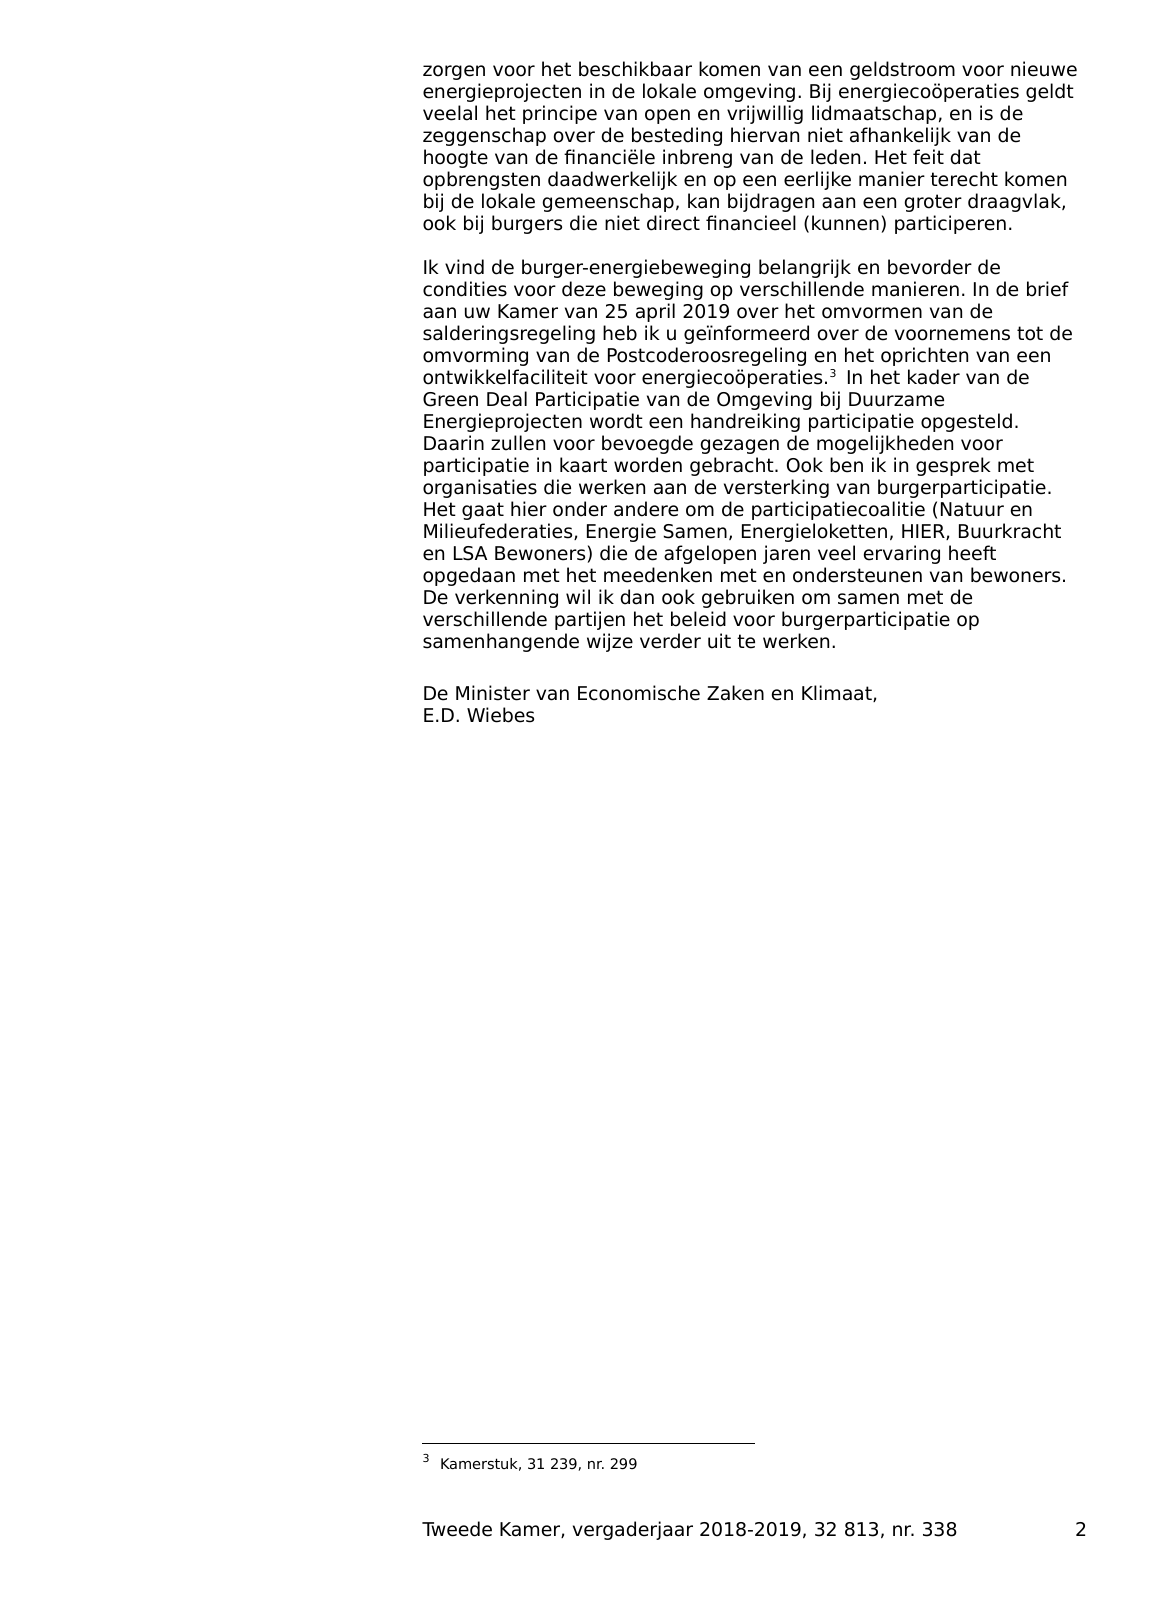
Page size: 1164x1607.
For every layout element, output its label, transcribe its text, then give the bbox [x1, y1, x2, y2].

text Ik vind de burger-energiebeweging belangrijk en bevorder de condities voor deze beweging op verschillende manieren. In de brief aan uw Kamer van 25 april 2019 over het omvormen van de salderingsregeling heb ik u geïnformeerd over de voornemens tot de omvorming van de Postcoderoosregeling en het oprichten van een ontwikkelfaciliteit voor energiecoöperaties. In het kader van de Green Deal Participatie van de Omgeving bij Duurzame Energieprojecten wordt een handreiking participatie opgesteld. Daarin zullen voor bevoegde gezagen de mogelijkheden voor participatie in kaart worden gebracht. Ook ben ik in gesprek met organisaties die werken aan de versterking van burgerparticipatie. Het gaat hier onder andere om de participatiecoalitie (Natuur en Milieufederaties, Energie Samen, Energieloketten, HIER, Buurkracht en LSA Bewoners) die de afgelopen jaren veel ervaring heeft opgedaan met het meedenken met en ondersteunen van bewoners. De verkenning wil ik dan ook gebruiken om samen met de verschillende partijen het beleid voor burgerparticipatie op samenhangende wijze verder uit te werken. [422, 257, 1087, 653]
text zorgen voor het beschikbaar komen van een geldstroom voor nieuwe energieprojecten in de lokale omgeving. Bij energiecoöperaties geldt veelal het principe van open en vrijwillig lidmaatschap, en is de zeggenschap over de besteding hiervan niet afhankelijk van de hoogte van de financiële inbreng van de leden. Het feit dat opbrengsten daadwerkelijk en op een eerlijke manier terecht komen bij de lokale gemeenschap, kan bijdragen aan een groter draagvlak, ook bij burgers die niet direct financieel (kunnen) participeren. [422, 59, 1087, 235]
text De Minister van Economische Zaken en Klimaat, E.D. Wiebes [422, 683, 1087, 727]
text Kamerstuk, 31 239, nr. 299 [422, 1452, 1087, 1474]
